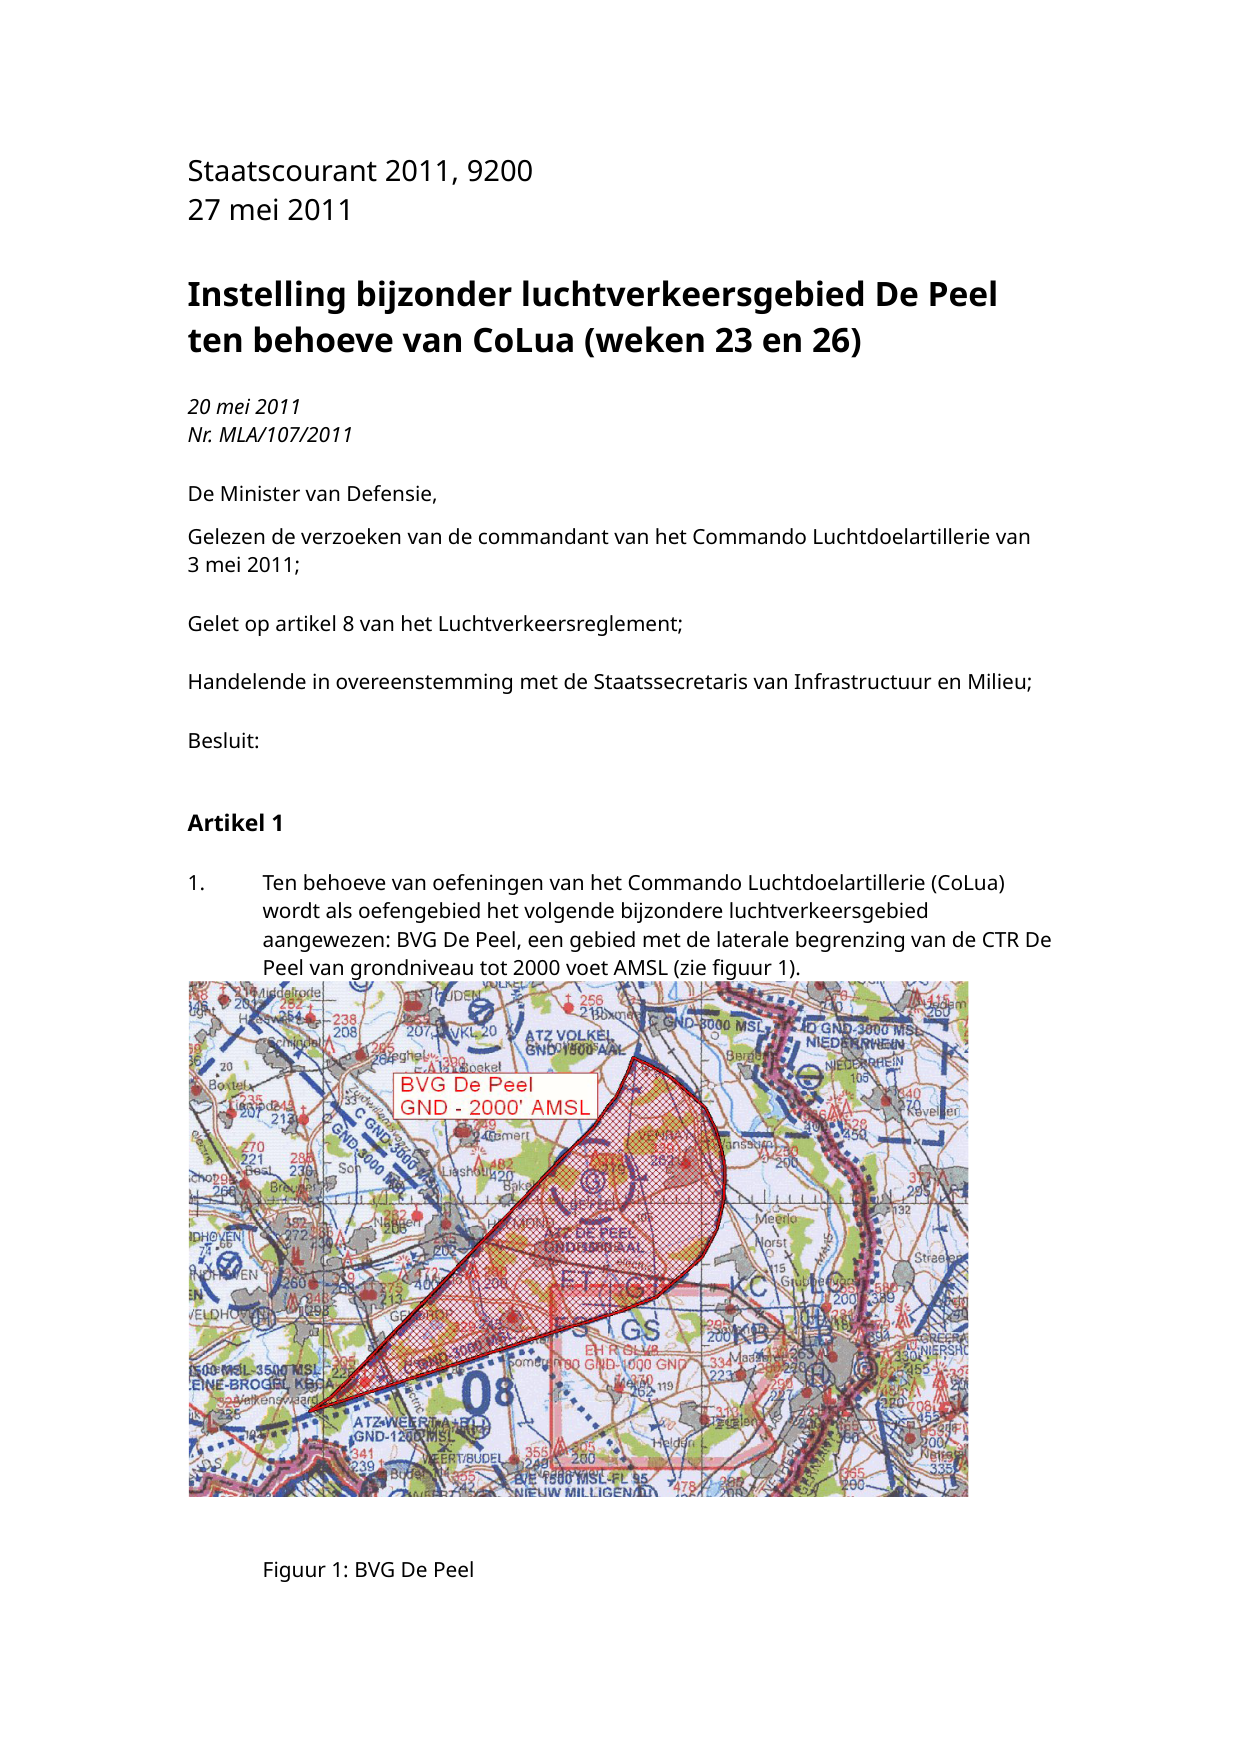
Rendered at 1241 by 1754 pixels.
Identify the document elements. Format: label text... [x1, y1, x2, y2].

text Nr. MLA/107/2011 [187, 420, 1053, 449]
text Besluit: [187, 726, 1053, 754]
subtitle Instelling bijzonder luchtverkeersgebied De Peel ten behoeve van CoLua (weken 23 en 26) [187, 271, 1053, 362]
text Handelende in overeenstemming met de Staatssecretaris van Infrastructuur en Milieu; [187, 667, 1053, 696]
text 27 mei 2011 [187, 190, 1053, 229]
text Gelet op artikel 8 van het Luchtverkeersreglement; [187, 609, 1053, 637]
text De Minister van Defensie, [187, 479, 1053, 507]
text 20 mei 2011 [187, 392, 1053, 420]
list Figuur 1: BVG De Peel [187, 1555, 1053, 1583]
subtitle Artikel 1 [187, 807, 1053, 838]
list Ten behoeve van oefeningen van het Commando Luchtdoelartillerie (CoLua) wordt als oefengebied het volgende bijzondere luchtverkeersgebied aangewezen: BVG De Peel, een gebied met de laterale begrenzing van de CTR De Peel van grondniveau tot 2000 voet AMSL (zie figuur 1). [187, 868, 1053, 982]
picture [187, 981, 969, 1497]
text Gelezen de verzoeken van de commandant van het Commando Luchtdoelartillerie van 3 mei 2011; [187, 522, 1053, 579]
text Staatscourant 2011, 9200 [187, 150, 1053, 190]
